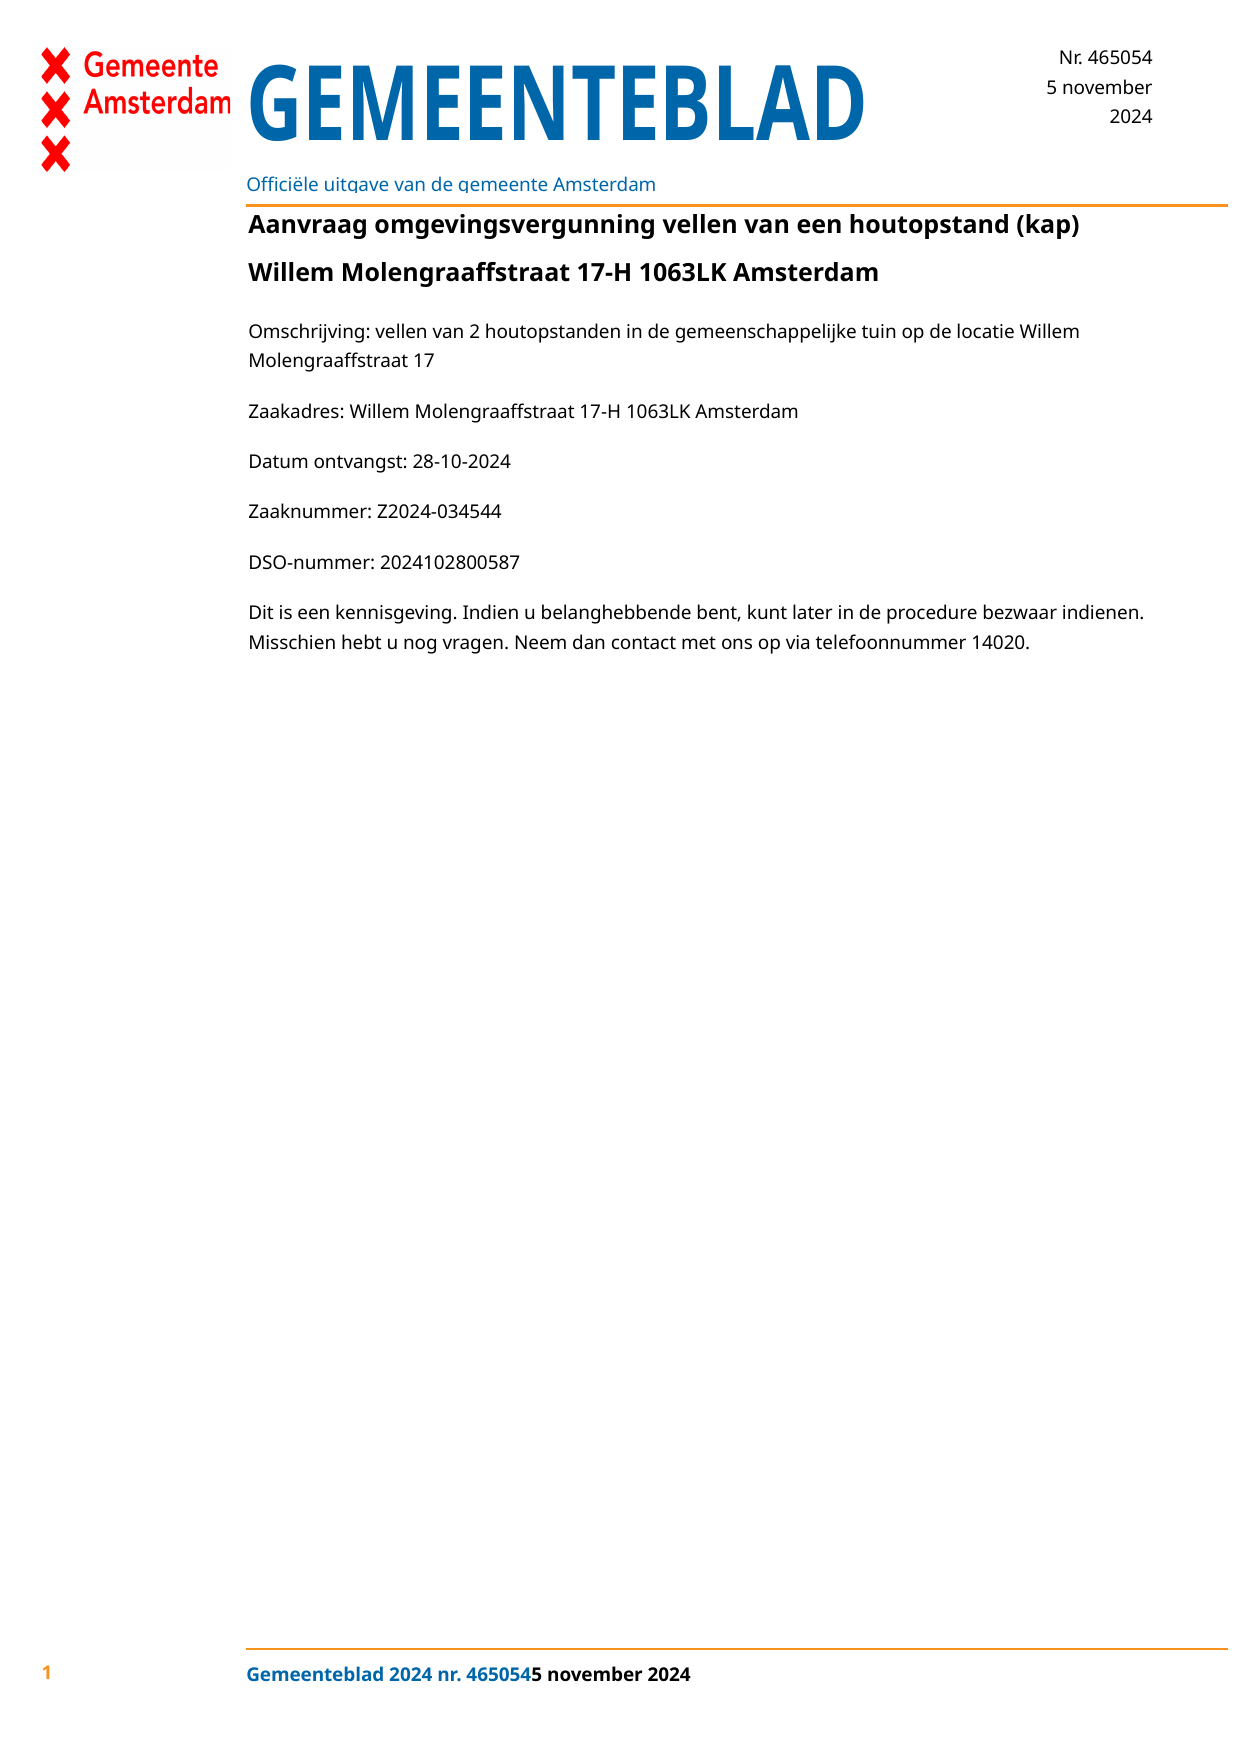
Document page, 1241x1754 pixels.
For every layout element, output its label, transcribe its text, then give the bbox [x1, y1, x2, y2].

text Dit is een kennisgeving. Indien u belanghebbende bent, kunt later in de procedure bezwaar indienen. Misschien hebt u nog vragen. Neem dan contact met ons op via telefoonnummer 14020. [248, 599, 1152, 655]
text DSO-nummer: 2024102800587 [248, 549, 1152, 575]
text Aanvraag omgevingsvergunning vellen van een houtopstand (kap) Willem Molengraaffstraat 17-H 1063LK Amsterdam [248, 207, 1152, 288]
text Zaakadres: Willem Molengraaffstraat 17-H 1063LK Amsterdam [248, 398, 1152, 424]
text Datum ontvangst: 28-10-2024 [248, 448, 1152, 474]
text Zaaknummer: Z2024-034544 [248, 499, 1152, 524]
text Omschrijving: vellen van 2 houtopstanden in de gemeenschappelijke tuin op de locatie Willem Molengraaffstraat 17 [248, 318, 1152, 373]
picture [41, 47, 231, 172]
